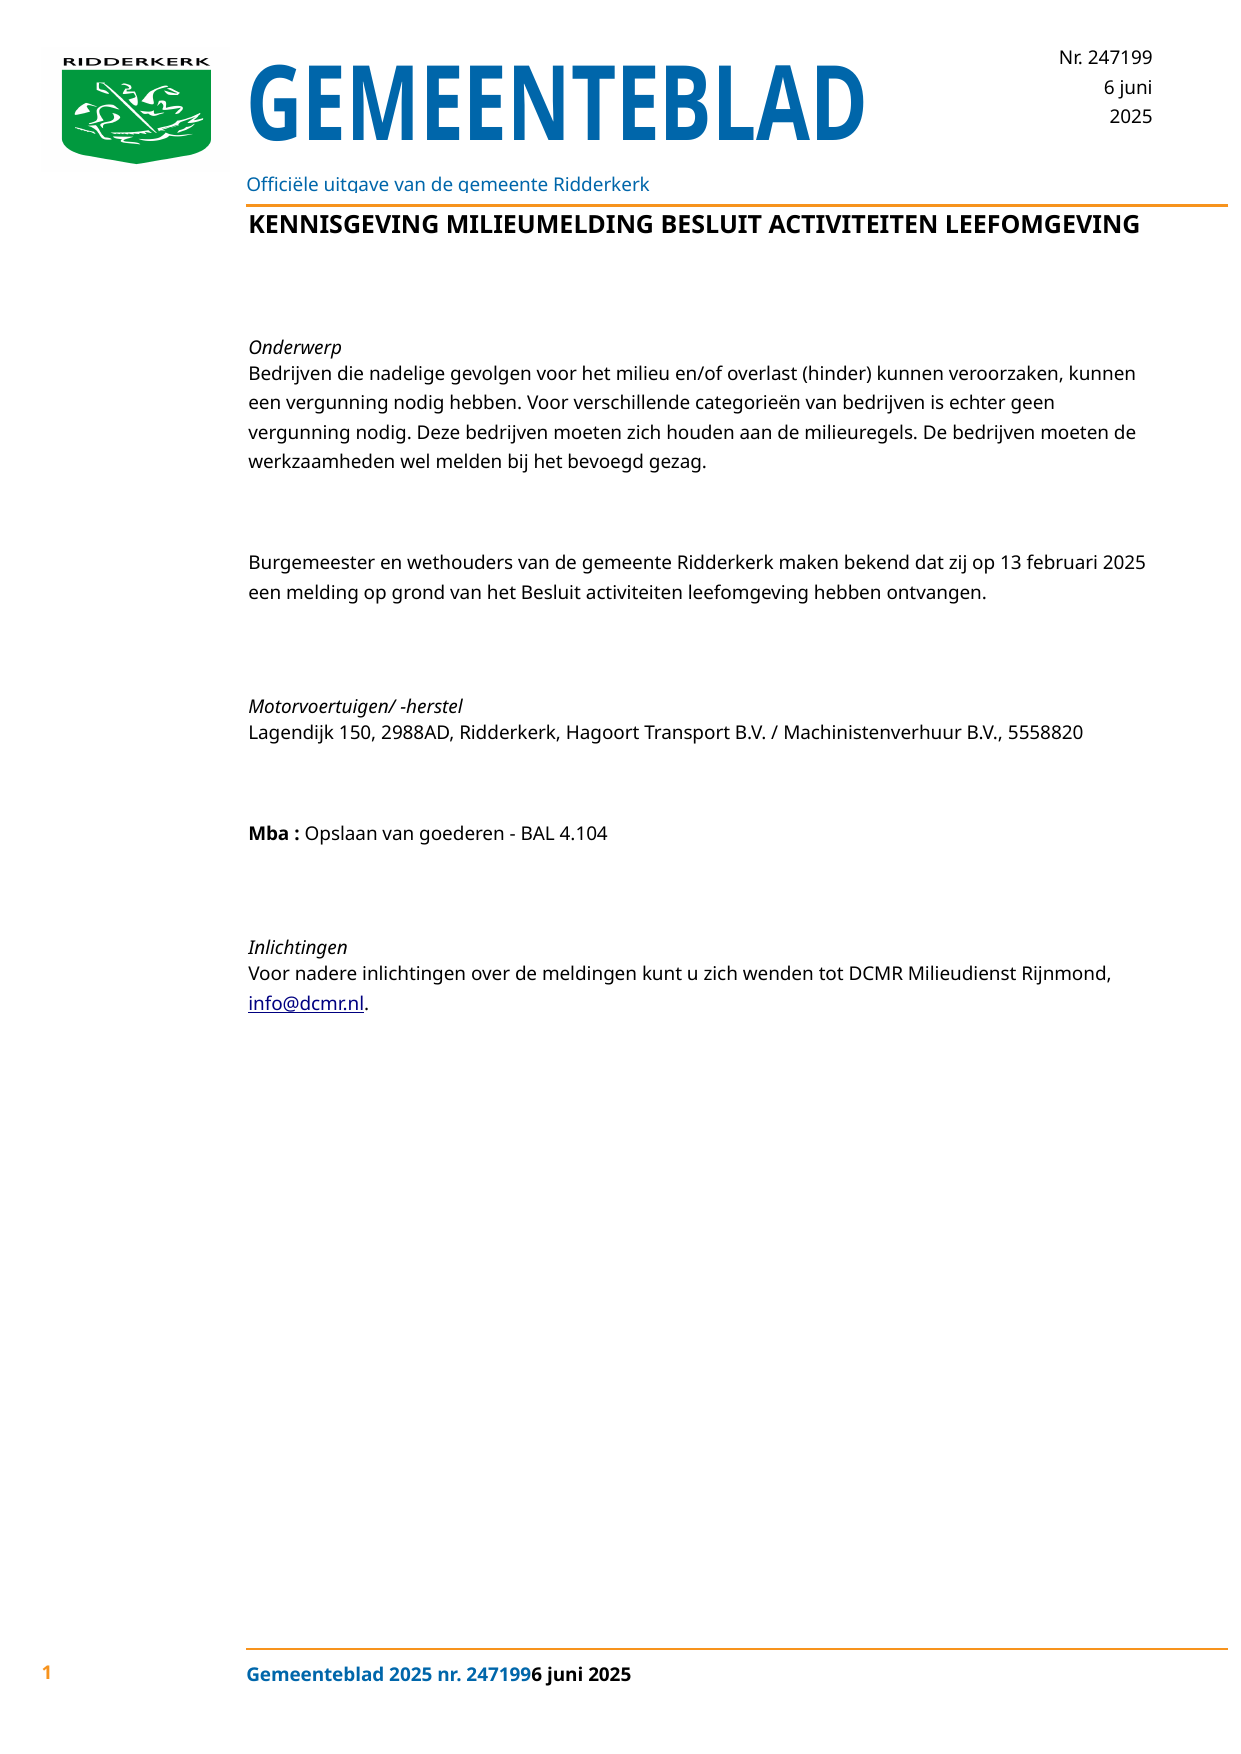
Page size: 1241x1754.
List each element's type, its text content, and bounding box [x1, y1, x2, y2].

text Burgemeester en wethouders van de gemeente Ridderkerk maken bekend dat zij op 13 februari 2025 een melding op grond van het Besluit activiteiten leefomgeving hebben ontvangen. [248, 549, 1152, 605]
text Motorvoertuigen/ -herstel [248, 693, 1152, 719]
text Voor nadere inlichtingen over de meldingen kunt u zich wenden tot DCMR Milieudienst Rijnmond, info@dcmr.nl. [248, 960, 1152, 1016]
text Mba : Opslaan van goederen - BAL 4.104 [248, 820, 1152, 846]
text Lagendijk 150, 2988AD, Ridderkerk, Hagoort Transport B.V. / Machinistenverhuur B.V., 5558820 [248, 719, 1152, 745]
picture [41, 47, 231, 172]
text Bedrijven die nadelige gevolgen voor het milieu en/of overlast (hinder) kunnen veroorzaken, kunnen een vergunning nodig hebben. Voor verschillende categorieën van bedrijven is echter geen vergunning nodig. Deze bedrijven moeten zich houden aan de milieuregels. De bedrijven moeten de werkzaamheden wel melden bij het bevoegd gezag. [248, 360, 1152, 474]
text KENNISGEVING MILIEUMELDING BESLUIT ACTIVITEITEN LEEFOMGEVING [248, 207, 1152, 241]
text Onderwerp [248, 334, 1152, 360]
text Inlichtingen [248, 934, 1152, 960]
